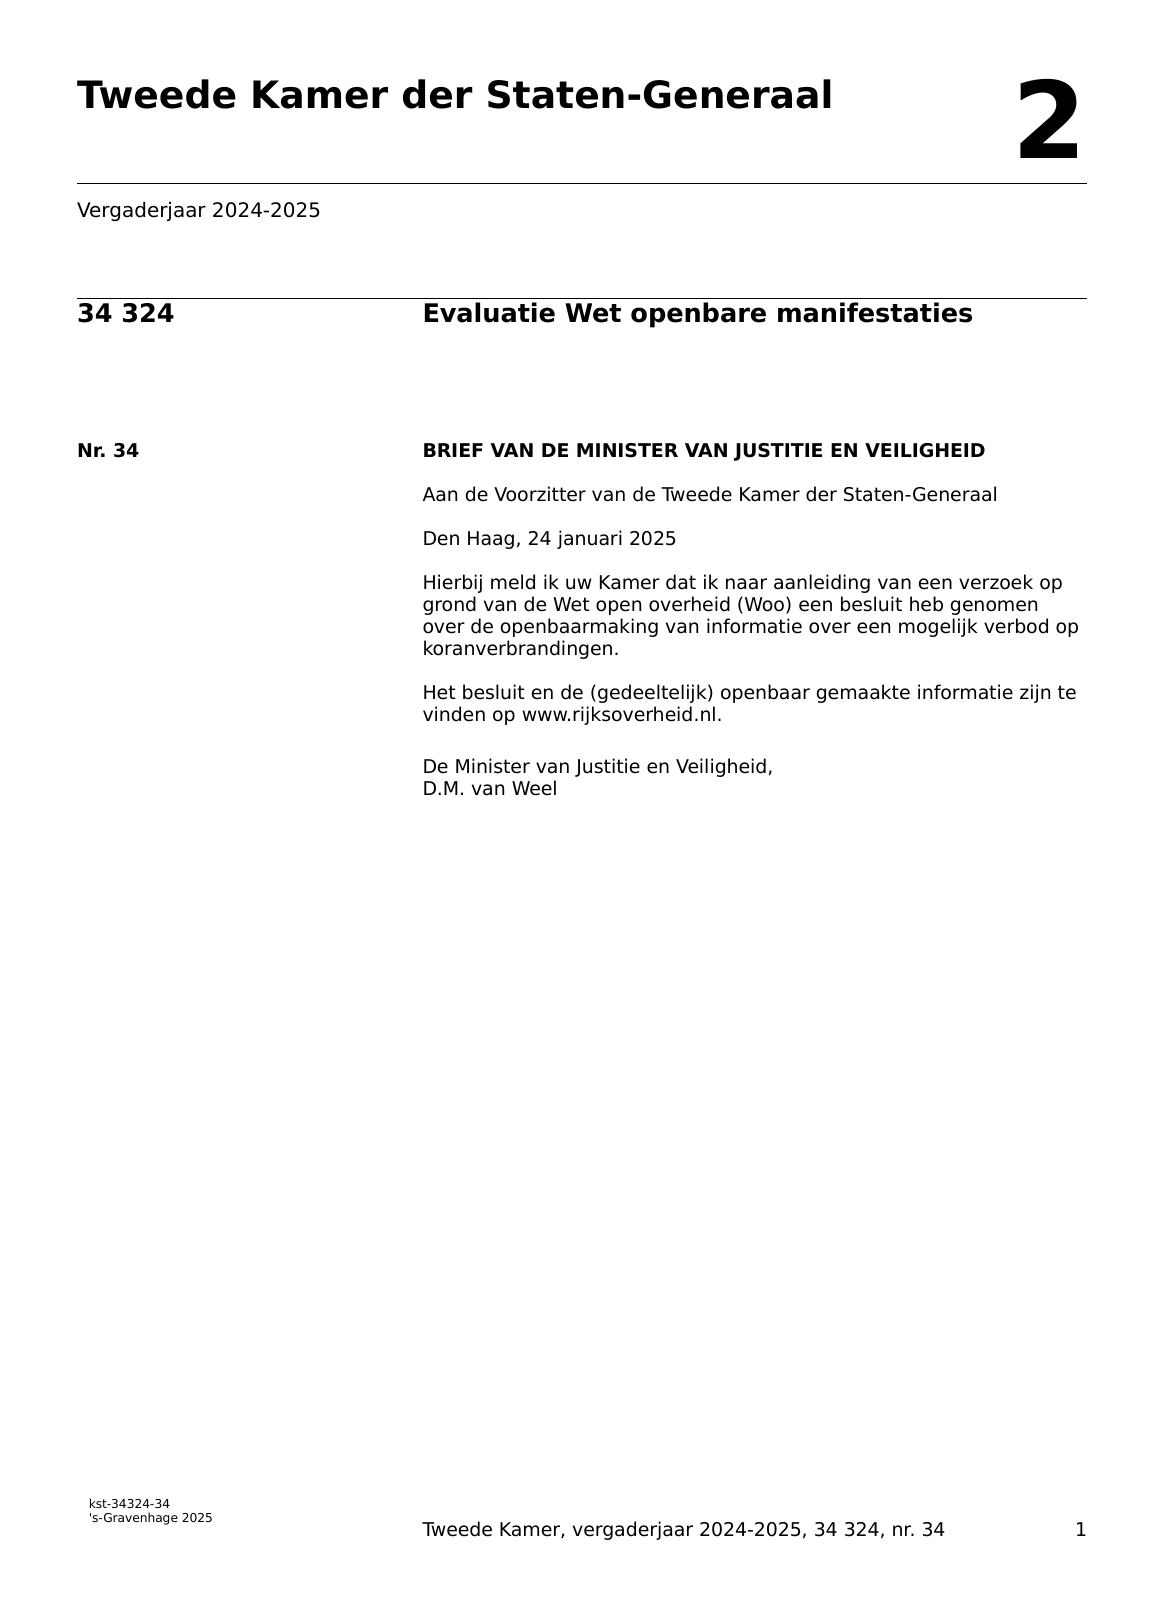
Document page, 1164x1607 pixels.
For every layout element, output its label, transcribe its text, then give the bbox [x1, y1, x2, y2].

text 's-Gravenhage 2025 [88, 1511, 323, 1525]
text Den Haag, 24 januari 2025 [422, 528, 1087, 550]
text Het besluit en de (gedeeltelijk) openbaar gemaakte informatie zijn te vinden op www.rijksoverheid.nl. [422, 682, 1087, 726]
text Hierbij meld ik uw Kamer dat ik naar aanleiding van een verzoek op grond van de Wet open overheid (Woo) een besluit heb genomen over de openbaarmaking van informatie over een mogelijk verbod op koranverbrandingen. [422, 572, 1087, 660]
table_header 2 [886, 59, 1087, 183]
subtitle 34 324 Evaluatie Wet openbare manifestaties [77, 299, 1087, 329]
subtitle Nr. 34 BRIEF VAN DE MINISTER VAN JUSTITIE EN VEILIGHEID [77, 440, 1087, 462]
table_header Tweede Kamer der Staten-Generaal [77, 59, 886, 183]
text De Minister van Justitie en Veiligheid, D.M. van Weel [422, 756, 1087, 800]
table_cell Vergaderjaar 2024-2025 [77, 184, 1087, 298]
text kst-34324-34 [88, 1497, 323, 1511]
text Aan de Voorzitter van de Tweede Kamer der Staten-Generaal [422, 484, 1087, 506]
